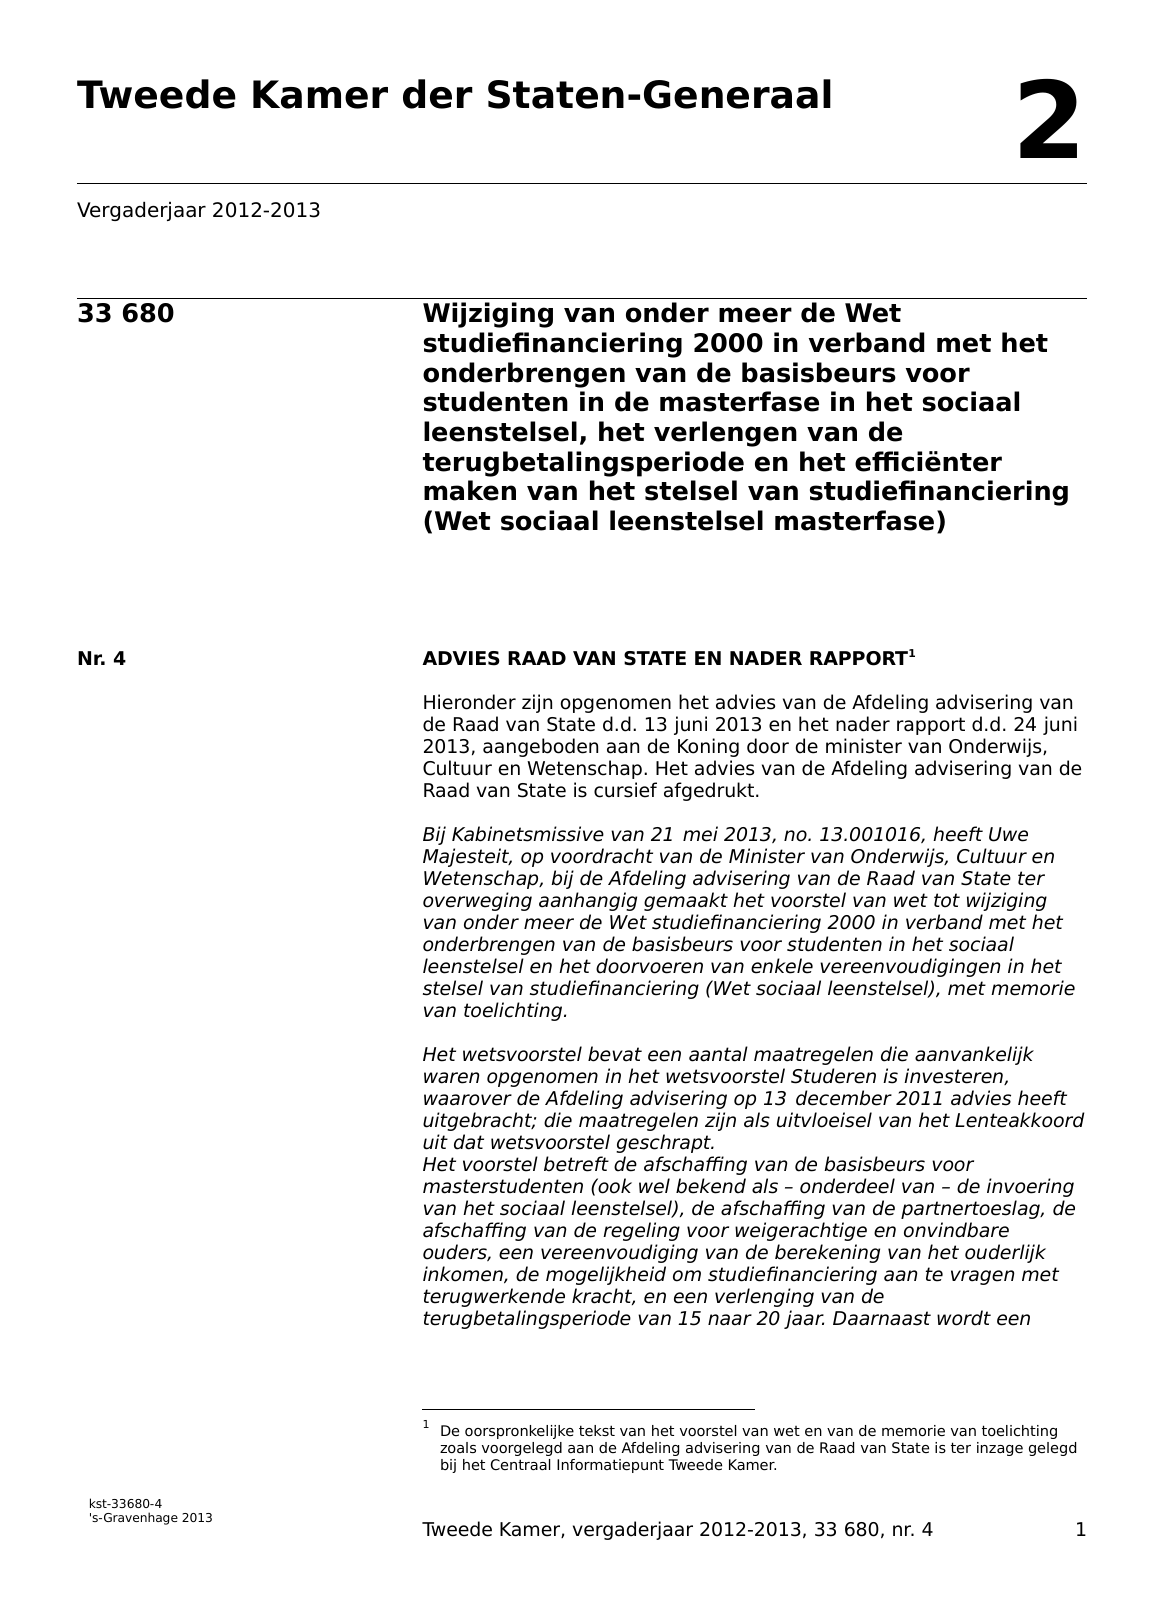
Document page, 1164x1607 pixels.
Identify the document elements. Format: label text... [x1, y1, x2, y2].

table_header Tweede Kamer der Staten-Generaal [77, 59, 886, 183]
text Hieronder zijn opgenomen het advies van de Afdeling advisering van de Raad van State d.d. 13 juni 2013 en het nader rapport d.d. 24 juni 2013, aangeboden aan de Koning door de minister van Onderwijs, Cultuur en Wetenschap. Het advies van de Afdeling advisering van de Raad van State is cursief afgedrukt. [422, 692, 1087, 802]
subtitle Nr. 4 ADVIES RAAD VAN STATE EN NADER RAPPORT [77, 647, 1087, 669]
text Het wetsvoorstel bevat een aantal maatregelen die aanvankelijk waren opgenomen in het wetsvoorstel Studeren is investeren, waarover de Afdeling advisering op 13 december 2011 advies heeft uitgebracht; die maatregelen zijn als uitvloeisel van het Lenteakkoord uit dat wetsvoorstel geschrapt. [422, 1044, 1087, 1154]
text Bij Kabinetsmissive van 21 mei 2013, no. 13.001016, heeft Uwe Majesteit, op voordracht van de Minister van Onderwijs, Cultuur en Wetenschap, bij de Afdeling advisering van de Raad van State ter overweging aanhangig gemaakt het voorstel van wet tot wijziging van onder meer de Wet studiefinanciering 2000 in verband met het onderbrengen van de basisbeurs voor studenten in het sociaal leenstelsel en het doorvoeren van enkele vereenvoudigingen in het stelsel van studiefinanciering (Wet sociaal leenstelsel), met memorie van toelichting. [422, 824, 1087, 1022]
text kst-33680-4 [88, 1497, 323, 1511]
table_cell Vergaderjaar 2012-2013 [77, 184, 1087, 298]
text De oorspronkelijke tekst van het voorstel van wet en van de memorie van toelichting zoals voorgelegd aan de Afdeling advisering van de Raad van State is ter inzage gelegd bij het Centraal Informatiepunt Tweede Kamer. [422, 1418, 1087, 1474]
text 's-Gravenhage 2013 [88, 1511, 323, 1525]
subtitle 33 680 Wijziging van onder meer de Wet studiefinanciering 2000 in verband met het onderbrengen van de basisbeurs voor studenten in de masterfase in het sociaal leenstelsel, het verlengen van de terugbetalingsperiode en het efficiënter maken van het stelsel van studiefinanciering (Wet sociaal leenstelsel masterfase) [77, 299, 1087, 536]
text Het voorstel betreft de afschaffing van de basisbeurs voor masterstudenten (ook wel bekend als – onderdeel van – de invoering van het sociaal leenstelsel), de afschaffing van de partnertoeslag, de afschaffing van de regeling voor weigerachtige en onvindbare ouders, een vereenvoudiging van de berekening van het ouderlijk inkomen, de mogelijkheid om studiefinanciering aan te vragen met terugwerkende kracht, en een verlenging van de terugbetalingsperiode van 15 naar 20 jaar. Daarnaast wordt een [422, 1154, 1087, 1329]
table_header 2 [886, 59, 1087, 183]
